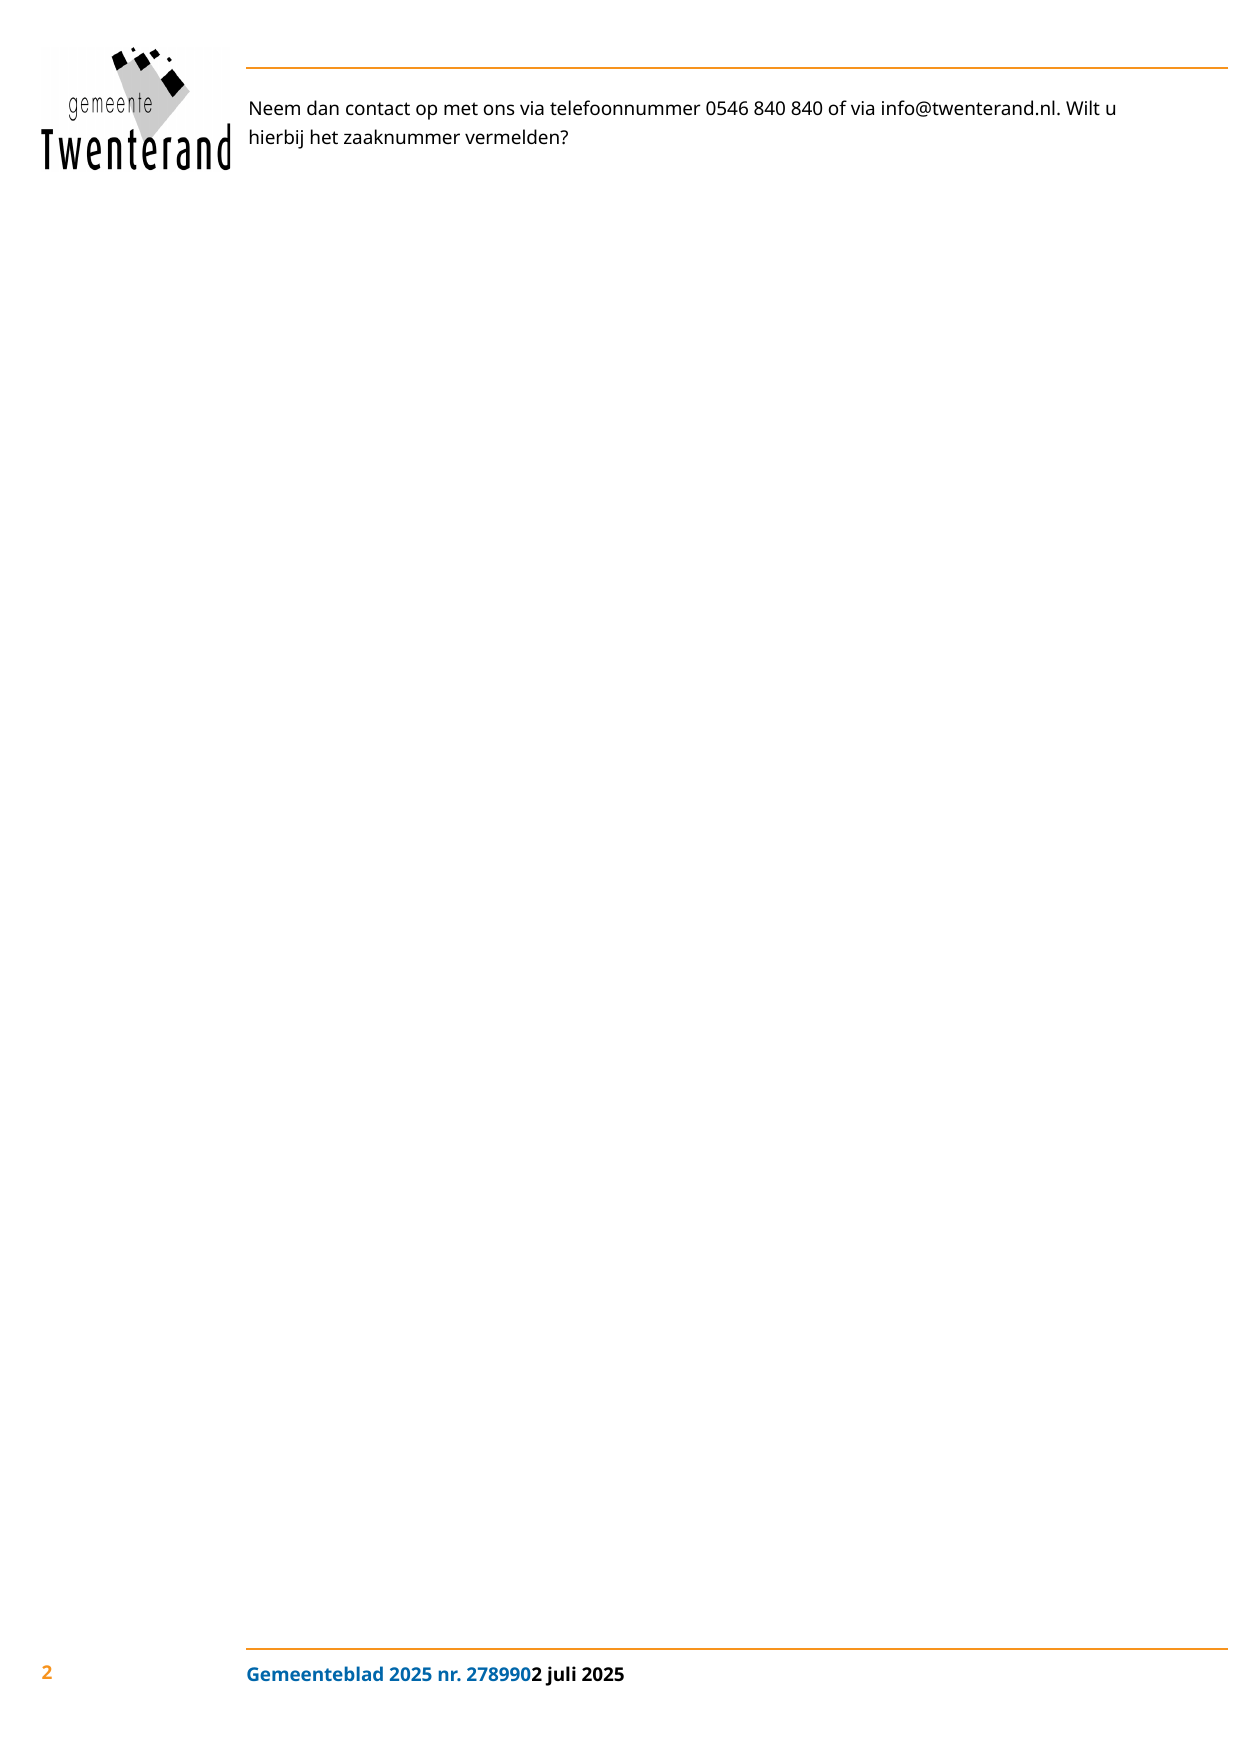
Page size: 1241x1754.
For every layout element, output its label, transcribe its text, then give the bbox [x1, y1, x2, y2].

picture [41, 47, 231, 172]
text Neem dan contact op met ons via telefoonnummer 0546 840 840 of via info@twenterand.nl. Wilt u hierbij het zaaknummer vermelden? [248, 95, 1152, 150]
